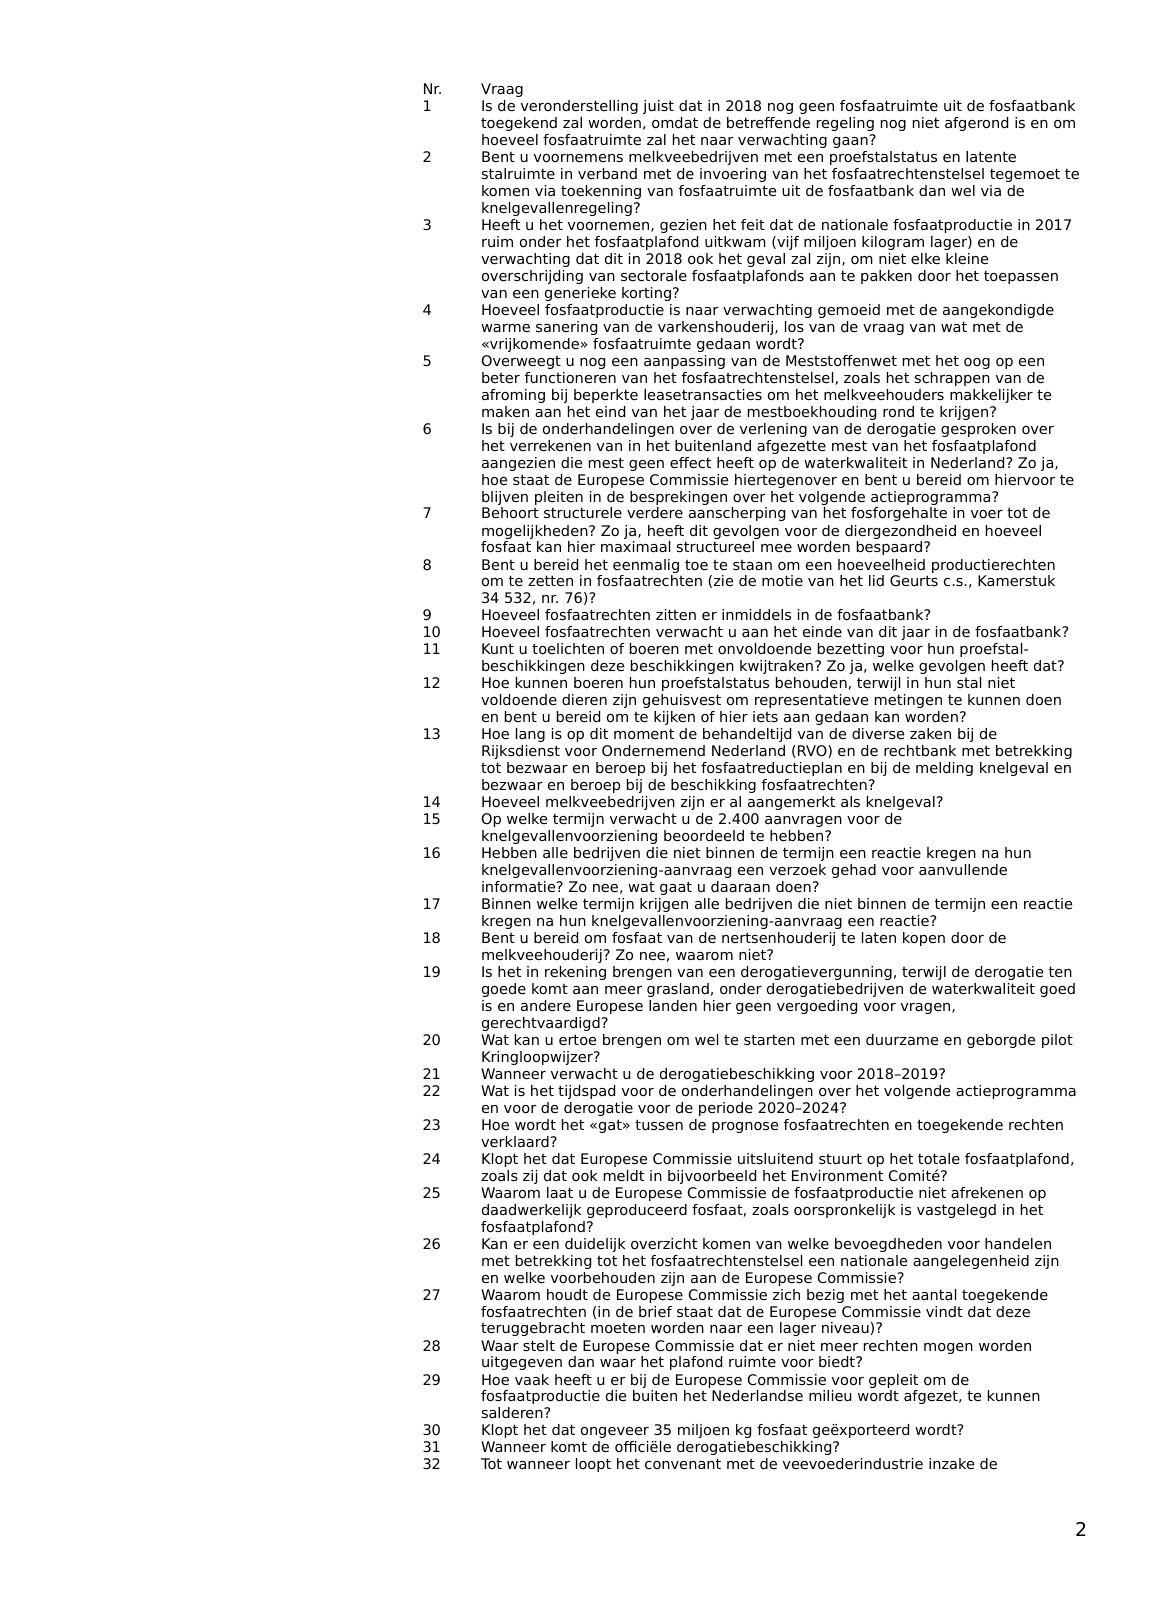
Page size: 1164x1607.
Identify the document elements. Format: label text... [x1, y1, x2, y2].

table_cell 19 [422, 964, 475, 1032]
table_cell Op welke termijn verwacht u de 2.400 aanvragen voor de knelgevallenvoorziening beoordeeld te hebben? [475, 811, 1087, 845]
table_cell Waar stelt de Europese Commissie dat er niet meer rechten mogen worden uitgegeven dan waar het plafond ruimte voor biedt? [475, 1338, 1087, 1371]
table_cell 28 [422, 1338, 475, 1371]
table_cell 3 [422, 217, 475, 302]
table_header Vraag [475, 81, 1087, 98]
table_cell 6 [422, 421, 475, 505]
table_cell 4 [422, 302, 475, 353]
table_cell 14 [422, 794, 475, 811]
table_cell 31 [422, 1439, 475, 1456]
table_cell 25 [422, 1185, 475, 1236]
table_cell Heeft u het voornemen, gezien het feit dat de nationale fosfaatproductie in 2017 ruim onder het fosfaatplafond uitkwam (vijf miljoen kilogram lager) en de verwachting dat dit in 2018 ook het geval zal zijn, om niet elke kleine overschrijding van sectorale fosfaatplafonds aan te pakken door het toepassen van een generieke korting? [475, 217, 1087, 302]
table_cell 26 [422, 1236, 475, 1286]
table_cell Hoeveel fosfaatproductie is naar verwachting gemoeid met de aangekondigde warme sanering van de varkenshouderij, los van de vraag van wat met de «vrijkomende» fosfaatruimte gedaan wordt? [475, 302, 1087, 353]
table_cell Behoort structurele verdere aanscherping van het fosforgehalte in voer tot de mogelijkheden? Zo ja, heeft dit gevolgen voor de diergezondheid en hoeveel fosfaat kan hier maximaal structureel mee worden bespaard? [475, 505, 1087, 556]
table_cell Tot wanneer loopt het convenant met de veevoederindustrie inzake de [475, 1456, 1087, 1473]
table_cell Bent u voornemens melkveebedrijven met een proefstalstatus en latente stalruimte in verband met de invoering van het fosfaatrechtenstelsel tegemoet te komen via toekenning van fosfaatruimte uit de fosfaatbank dan wel via de knelgevallenregeling? [475, 149, 1087, 217]
table_cell Klopt het dat Europese Commissie uitsluitend stuurt op het totale fosfaatplafond, zoals zij dat ook meldt in bijvoorbeeld het Environment Comité? [475, 1151, 1087, 1184]
table_cell 20 [422, 1032, 475, 1066]
table_cell 8 [422, 556, 475, 607]
table_cell Wat kan u ertoe brengen om wel te starten met een duurzame en geborgde pilot Kringloopwijzer? [475, 1032, 1087, 1066]
table_cell 22 [422, 1083, 475, 1117]
table_cell 1 [422, 98, 475, 149]
table_cell 17 [422, 896, 475, 930]
table_cell 30 [422, 1422, 475, 1439]
table_cell 27 [422, 1286, 475, 1337]
table_cell 23 [422, 1117, 475, 1151]
table_cell Is het in rekening brengen van een derogatievergunning, terwijl de derogatie ten goede komt aan meer grasland, onder derogatiebedrijven de waterkwaliteit goed is en andere Europese landen hier geen vergoeding voor vragen, gerechtvaardigd? [475, 964, 1087, 1032]
table_cell 7 [422, 505, 475, 556]
table_cell Hoe kunnen boeren hun proefstalstatus behouden, terwijl in hun stal niet voldoende dieren zijn gehuisvest om representatieve metingen te kunnen doen en bent u bereid om te kijken of hier iets aan gedaan kan worden? [475, 675, 1087, 726]
table_cell 9 [422, 607, 475, 624]
table_cell Waarom laat u de Europese Commissie de fosfaatproductie niet afrekenen op daadwerkelijk geproduceerd fosfaat, zoals oorspronkelijk is vastgelegd in het fosfaatplafond? [475, 1185, 1087, 1236]
table_cell Hoeveel fosfaatrechten verwacht u aan het einde van dit jaar in de fosfaatbank? [475, 624, 1087, 641]
table_cell Hoe lang is op dit moment de behandeltijd van de diverse zaken bij de Rijksdienst voor Ondernemend Nederland (RVO) en de rechtbank met betrekking tot bezwaar en beroep bij het fosfaatreductieplan en bij de melding knelgeval en bezwaar en beroep bij de beschikking fosfaatrechten? [475, 726, 1087, 794]
table_cell Hebben alle bedrijven die niet binnen de termijn een reactie kregen na hun knelgevallenvoorziening-aanvraag een verzoek gehad voor aanvullende informatie? Zo nee, wat gaat u daaraan doen? [475, 845, 1087, 896]
table_cell 12 [422, 675, 475, 726]
table_cell Wat is het tijdspad voor de onderhandelingen over het volgende actieprogramma en voor de derogatie voor de periode 2020–2024? [475, 1083, 1087, 1117]
table_cell Overweegt u nog een aanpassing van de Meststoffenwet met het oog op een beter functioneren van het fosfaatrechtenstelsel, zoals het schrappen van de afroming bij beperkte leasetransacties om het melkveehouders makkelijker te maken aan het eind van het jaar de mestboekhouding rond te krijgen? [475, 353, 1087, 421]
table_cell 5 [422, 353, 475, 421]
table_cell Wanneer verwacht u de derogatiebeschikking voor 2018–2019? [475, 1066, 1087, 1083]
table_cell Hoe wordt het «gat» tussen de prognose fosfaatrechten en toegekende rechten verklaard? [475, 1117, 1087, 1151]
table_cell 13 [422, 726, 475, 794]
table_cell 16 [422, 845, 475, 896]
table_cell Kan er een duidelijk overzicht komen van welke bevoegdheden voor handelen met betrekking tot het fosfaatrechtenstelsel een nationale aangelegenheid zijn en welke voorbehouden zijn aan de Europese Commissie? [475, 1236, 1087, 1286]
table_cell 21 [422, 1066, 475, 1083]
table_cell Hoeveel melkveebedrijven zijn er al aangemerkt als knelgeval? [475, 794, 1087, 811]
table_cell 2 [422, 149, 475, 217]
table_cell 29 [422, 1371, 475, 1422]
table_cell 24 [422, 1151, 475, 1184]
table_cell Hoe vaak heeft u er bij de Europese Commissie voor gepleit om de fosfaatproductie die buiten het Nederlandse milieu wordt afgezet, te kunnen salderen? [475, 1371, 1087, 1422]
table_cell Hoeveel fosfaatrechten zitten er inmiddels in de fosfaatbank? [475, 607, 1087, 624]
table_cell Klopt het dat ongeveer 35 miljoen kg fosfaat geëxporteerd wordt? [475, 1422, 1087, 1439]
table_cell Kunt u toelichten of boeren met onvoldoende bezetting voor hun proefstal-beschikkingen deze beschikkingen kwijtraken? Zo ja, welke gevolgen heeft dat? [475, 641, 1087, 675]
table_cell Bent u bereid het eenmalig toe te staan om een hoeveelheid productierechten om te zetten in fosfaatrechten (zie de motie van het lid Geurts c.s., Kamerstuk 34 532, nr. 76)? [475, 556, 1087, 607]
table_cell Is bij de onderhandelingen over de verlening van de derogatie gesproken over het verrekenen van in het buitenland afgezette mest van het fosfaatplafond aangezien die mest geen effect heeft op de waterkwaliteit in Nederland? Zo ja, hoe staat de Europese Commissie hiertegenover en bent u bereid om hiervoor te blijven pleiten in de besprekingen over het volgende actieprogramma? [475, 421, 1087, 505]
table_header Nr. [422, 81, 475, 98]
table_cell Is de veronderstelling juist dat in 2018 nog geen fosfaatruimte uit de fosfaatbank toegekend zal worden, omdat de betreffende regeling nog niet afgerond is en om hoeveel fosfaatruimte zal het naar verwachting gaan? [475, 98, 1087, 149]
table_cell 10 [422, 624, 475, 641]
table_cell Wanneer komt de officiële derogatiebeschikking? [475, 1439, 1087, 1456]
table_cell 32 [422, 1456, 475, 1473]
table_cell Binnen welke termijn krijgen alle bedrijven die niet binnen de termijn een reactie kregen na hun knelgevallenvoorziening-aanvraag een reactie? [475, 896, 1087, 930]
table_cell Waarom houdt de Europese Commissie zich bezig met het aantal toegekende fosfaatrechten (in de brief staat dat de Europese Commissie vindt dat deze teruggebracht moeten worden naar een lager niveau)? [475, 1286, 1087, 1337]
table_cell 18 [422, 930, 475, 964]
table_cell 11 [422, 641, 475, 675]
table_cell 15 [422, 811, 475, 845]
table_cell Bent u bereid om fosfaat van de nertsenhouderij te laten kopen door de melkveehouderij? Zo nee, waarom niet? [475, 930, 1087, 964]
